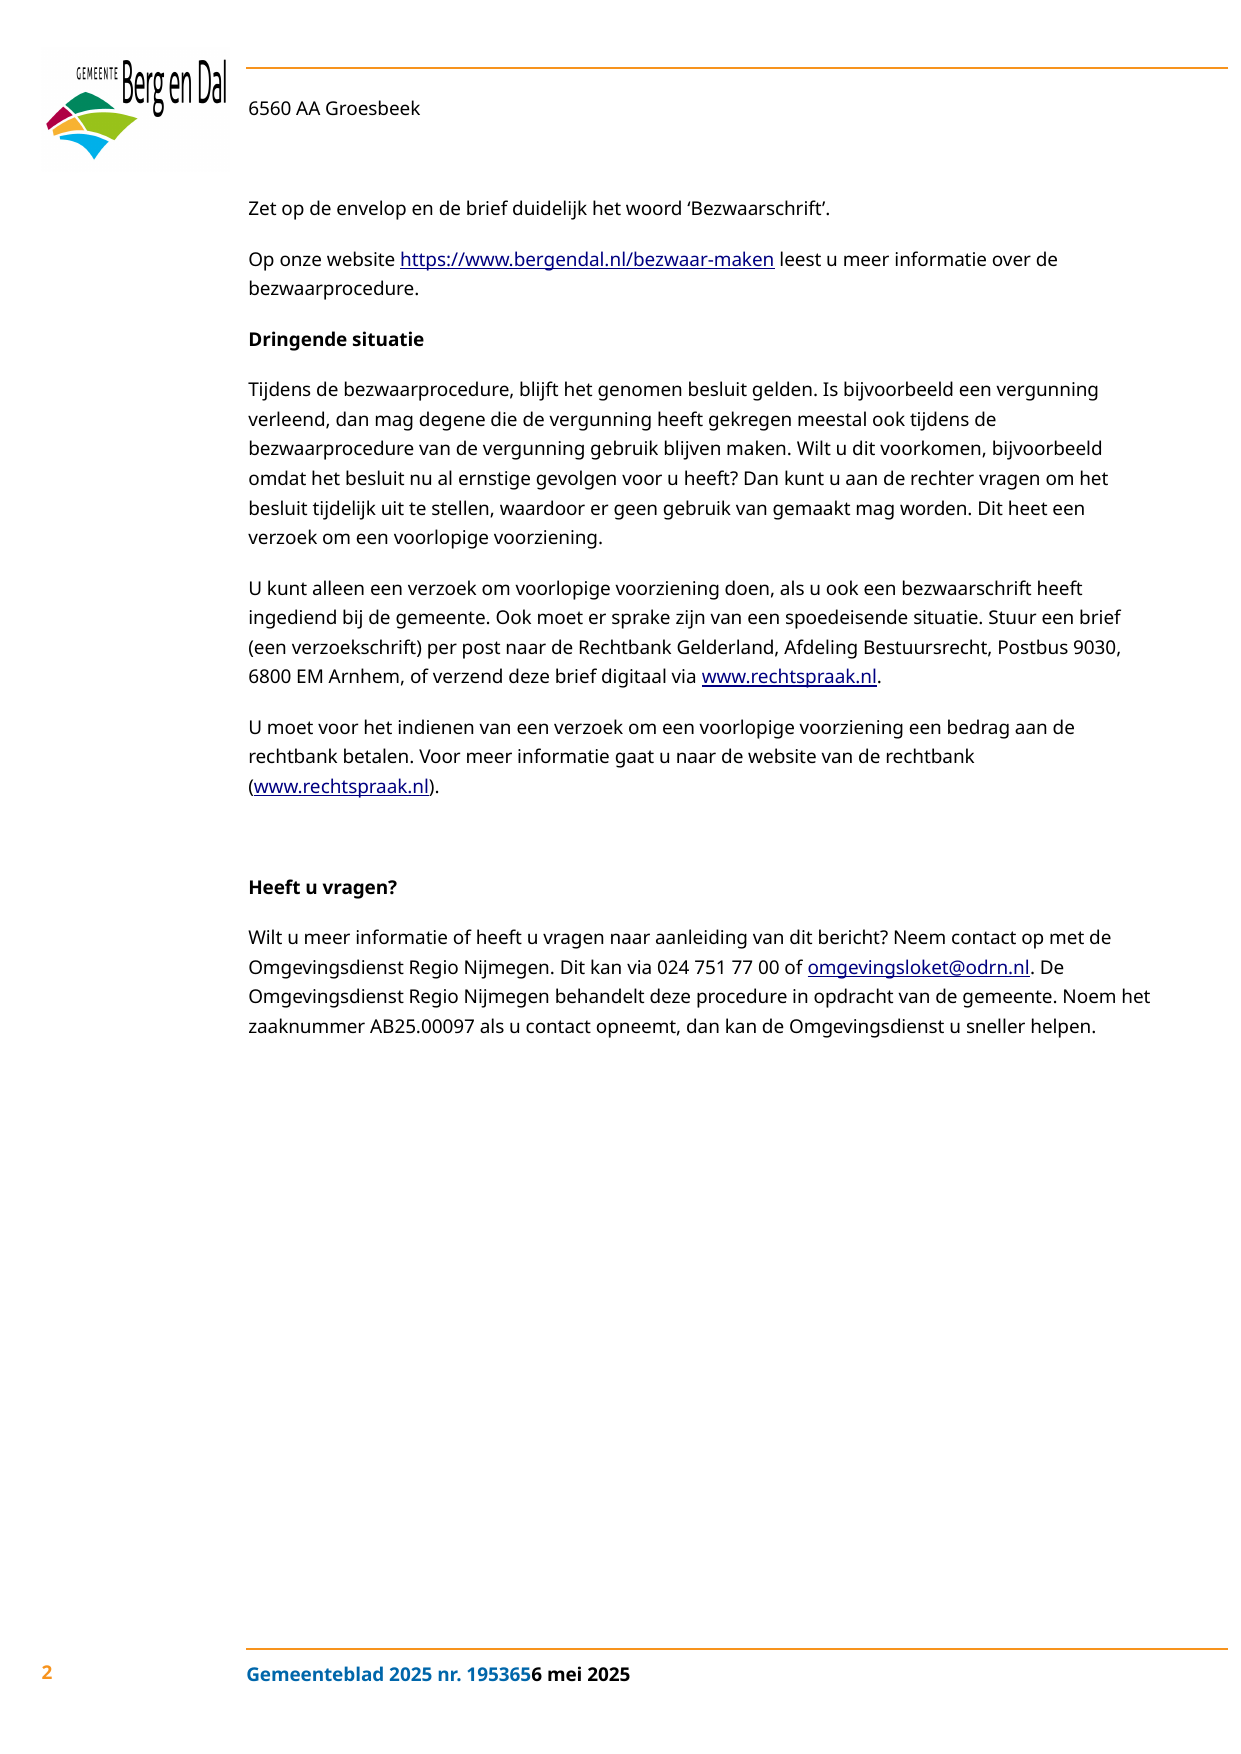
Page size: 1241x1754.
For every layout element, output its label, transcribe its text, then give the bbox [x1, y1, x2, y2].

text Dringende situatie [248, 326, 1152, 352]
text Op onze website https://www.bergendal.nl/bezwaar-maken leest u meer informatie over de bezwaarprocedure. [248, 246, 1152, 301]
text Heeft u vragen? [248, 874, 1152, 900]
picture [41, 47, 231, 172]
text U moet voor het indienen van een verzoek om een voorlopige voorziening een bedrag aan de rechtbank betalen. Voor meer informatie gaat u naar de website van de rechtbank (www.rechtspraak.nl). [248, 714, 1152, 799]
text 6560 AA Groesbeek [248, 95, 1152, 121]
text U kunt alleen een verzoek om voorlopige voorziening doen, als u ook een bezwaarschrift heeft ingediend bij de gemeente. Ook moet er sprake zijn van een spoedeisende situatie. Stuur een brief (een verzoekschrift) per post naar de Rechtbank Gelderland, Afdeling Bestuursrecht, Postbus 9030, 6800 EM Arnhem, of verzend deze brief digitaal via www.rechtspraak.nl. [248, 575, 1152, 689]
text Tijdens de bezwaarprocedure, blijft het genomen besluit gelden. Is bijvoorbeeld een vergunning verleend, dan mag degene die de vergunning heeft gekregen meestal ook tijdens de bezwaarprocedure van de vergunning gebruik blijven maken. Wilt u dit voorkomen, bijvoorbeeld omdat het besluit nu al ernstige gevolgen voor u heeft? Dan kunt u aan de rechter vragen om het besluit tijdelijk uit te stellen, waardoor er geen gebruik van gemaakt mag worden. Dit heet een verzoek om een voorlopige voorziening. [248, 376, 1152, 550]
text Wilt u meer informatie of heeft u vragen naar aanleiding van dit bericht? Neem contact op met de Omgevingsdienst Regio Nijmegen. Dit kan via 024 751 77 00 of omgevingsloket@odrn.nl. De Omgevingsdienst Regio Nijmegen behandelt deze procedure in opdracht van de gemeente. Noem het zaaknummer AB25.00097 als u contact opneemt, dan kan de Omgevingsdienst u sneller helpen. [248, 924, 1152, 1039]
text Zet op de envelop en de brief duidelijk het woord ‘Bezwaarschrift’. [248, 196, 1152, 221]
